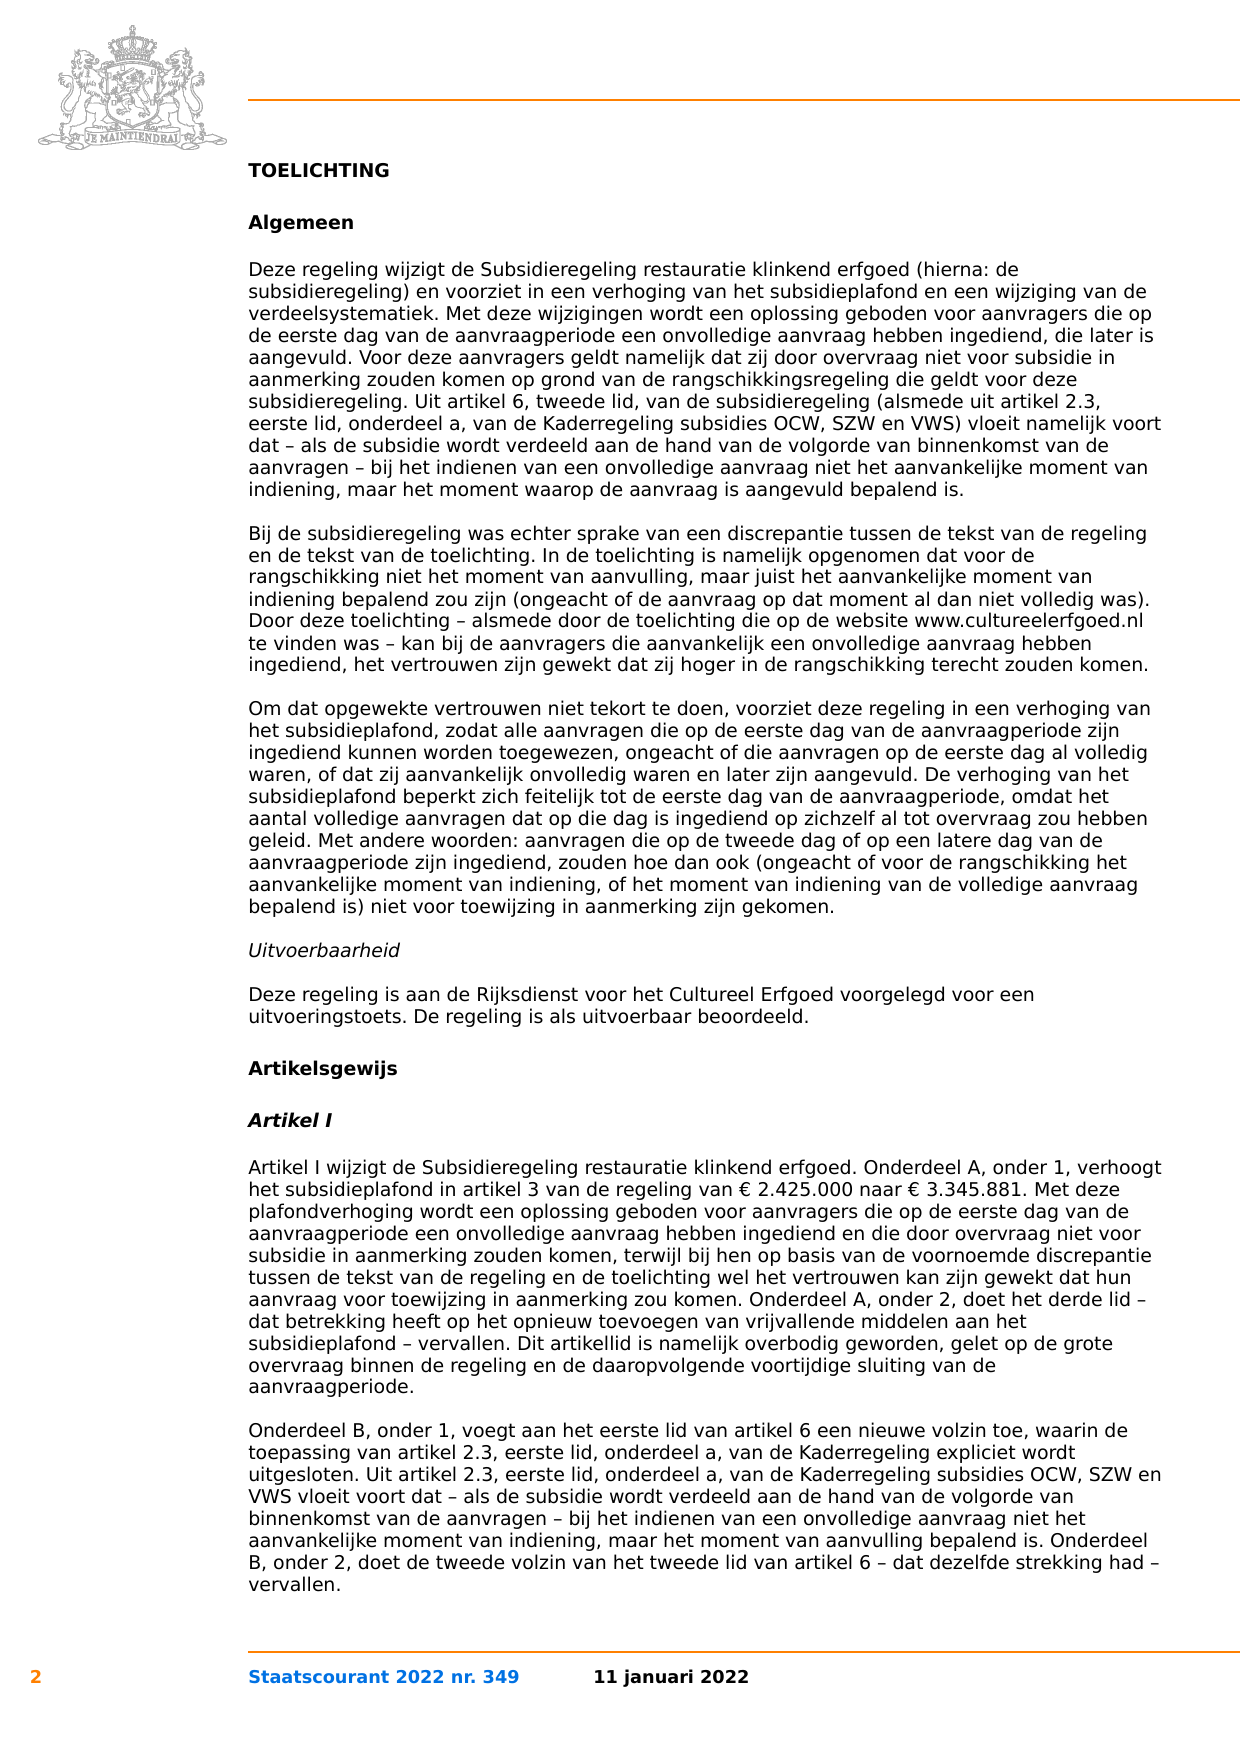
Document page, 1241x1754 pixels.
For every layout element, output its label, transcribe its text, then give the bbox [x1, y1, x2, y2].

text Artikel I wijzigt de Subsidieregeling restauratie klinkend erfgoed. Onderdeel A, onder 1, verhoogt het subsidieplafond in artikel 3 van de regeling van € 2.425.000 naar € 3.345.881. Met deze plafondverhoging wordt een oplossing geboden voor aanvragers die op de eerste dag van de aanvraagperiode een onvolledige aanvraag hebben ingediend en die door overvraag niet voor subsidie in aanmerking zouden komen, terwijl bij hen op basis van de voornoemde discrepantie tussen de tekst van de regeling en de toelichting wel het vertrouwen kan zijn gewekt dat hun aanvraag voor toewijzing in aanmerking zou komen. Onderdeel A, onder 2, doet het derde lid – dat betrekking heeft op het opnieuw toevoegen van vrijvallende middelen aan het subsidieplafond – vervallen. Dit artikellid is namelijk overbodig geworden, gelet op de grote overvraag binnen de regeling en de daaropvolgende voortijdige sluiting van de aanvraagperiode. [248, 1157, 1163, 1398]
text Onderdeel B, onder 1, voegt aan het eerste lid van artikel 6 een nieuwe volzin toe, waarin de toepassing van artikel 2.3, eerste lid, onderdeel a, van de Kaderregeling expliciet wordt uitgesloten. Uit artikel 2.3, eerste lid, onderdeel a, van de Kaderregeling subsidies OCW, SZW en VWS vloeit voort dat – als de subsidie wordt verdeeld aan de hand van de volgorde van binnenkomst van de aanvragen – bij het indienen van een onvolledige aanvraag niet het aanvankelijke moment van indiening, maar het moment van aanvulling bepalend is. Onderdeel B, onder 2, doet de tweede volzin van het tweede lid van artikel 6 – dat dezelfde strekking had – vervallen. [248, 1420, 1163, 1596]
subtitle Algemeen [248, 212, 1163, 234]
picture [38, 25, 227, 150]
text Deze regeling is aan de Rijksdienst voor het Cultureel Erfgoed voorgelegd voor een uitvoeringstoets. De regeling is als uitvoerbaar beoordeeld. [248, 984, 1163, 1028]
subtitle Uitvoerbaarheid [248, 940, 1163, 962]
text Om dat opgewekte vertrouwen niet tekort te doen, voorziet deze regeling in een verhoging van het subsidieplafond, zodat alle aanvragen die op de eerste dag van de aanvraagperiode zijn ingediend kunnen worden toegewezen, ongeacht of die aanvragen op de eerste dag al volledig waren, of dat zij aanvankelijk onvolledig waren en later zijn aangevuld. De verhoging van het subsidieplafond beperkt zich feitelijk tot de eerste dag van de aanvraagperiode, omdat het aantal volledige aanvragen dat op die dag is ingediend op zichzelf al tot overvraag zou hebben geleid. Met andere woorden: aanvragen die op de tweede dag of op een latere dag van de aanvraagperiode zijn ingediend, zouden hoe dan ook (ongeacht of voor de rangschikking het aanvankelijke moment van indiening, of het moment van indiening van de volledige aanvraag bepalend is) niet voor toewijzing in aanmerking zijn gekomen. [248, 698, 1163, 918]
subtitle Artikelsgewijs [248, 1058, 1163, 1080]
subtitle Artikel I [248, 1110, 1163, 1132]
text Deze regeling wijzigt de Subsidieregeling restauratie klinkend erfgoed (hierna: de subsidieregeling) en voorziet in een verhoging van het subsidieplafond en een wijziging van de verdeelsystematiek. Met deze wijzigingen wordt een oplossing geboden voor aanvragers die op de eerste dag van de aanvraagperiode een onvolledige aanvraag hebben ingediend, die later is aangevuld. Voor deze aanvragers geldt namelijk dat zij door overvraag niet voor subsidie in aanmerking zouden komen op grond van de rangschikkingsregeling die geldt voor deze subsidieregeling. Uit artikel 6, tweede lid, van de subsidieregeling (alsmede uit artikel 2.3, eerste lid, onderdeel a, van de Kaderregeling subsidies OCW, SZW en VWS) vloeit namelijk voort dat – als de subsidie wordt verdeeld aan de hand van de volgorde van binnenkomst van de aanvragen – bij het indienen van een onvolledige aanvraag niet het aanvankelijke moment van indiening, maar het moment waarop de aanvraag is aangevuld bepalend is. [248, 259, 1163, 501]
subtitle TOELICHTING [248, 160, 1163, 182]
text Bij de subsidieregeling was echter sprake van een discrepantie tussen de tekst van de regeling en de tekst van de toelichting. In de toelichting is namelijk opgenomen dat voor de rangschikking niet het moment van aanvulling, maar juist het aanvankelijke moment van indiening bepalend zou zijn (ongeacht of de aanvraag op dat moment al dan niet volledig was). Door deze toelichting – alsmede door de toelichting die op de website www.cultureelerfgoed.nl te vinden was – kan bij de aanvragers die aanvankelijk een onvolledige aanvraag hebben ingediend, het vertrouwen zijn gewekt dat zij hoger in de rangschikking terecht zouden komen. [248, 522, 1163, 676]
